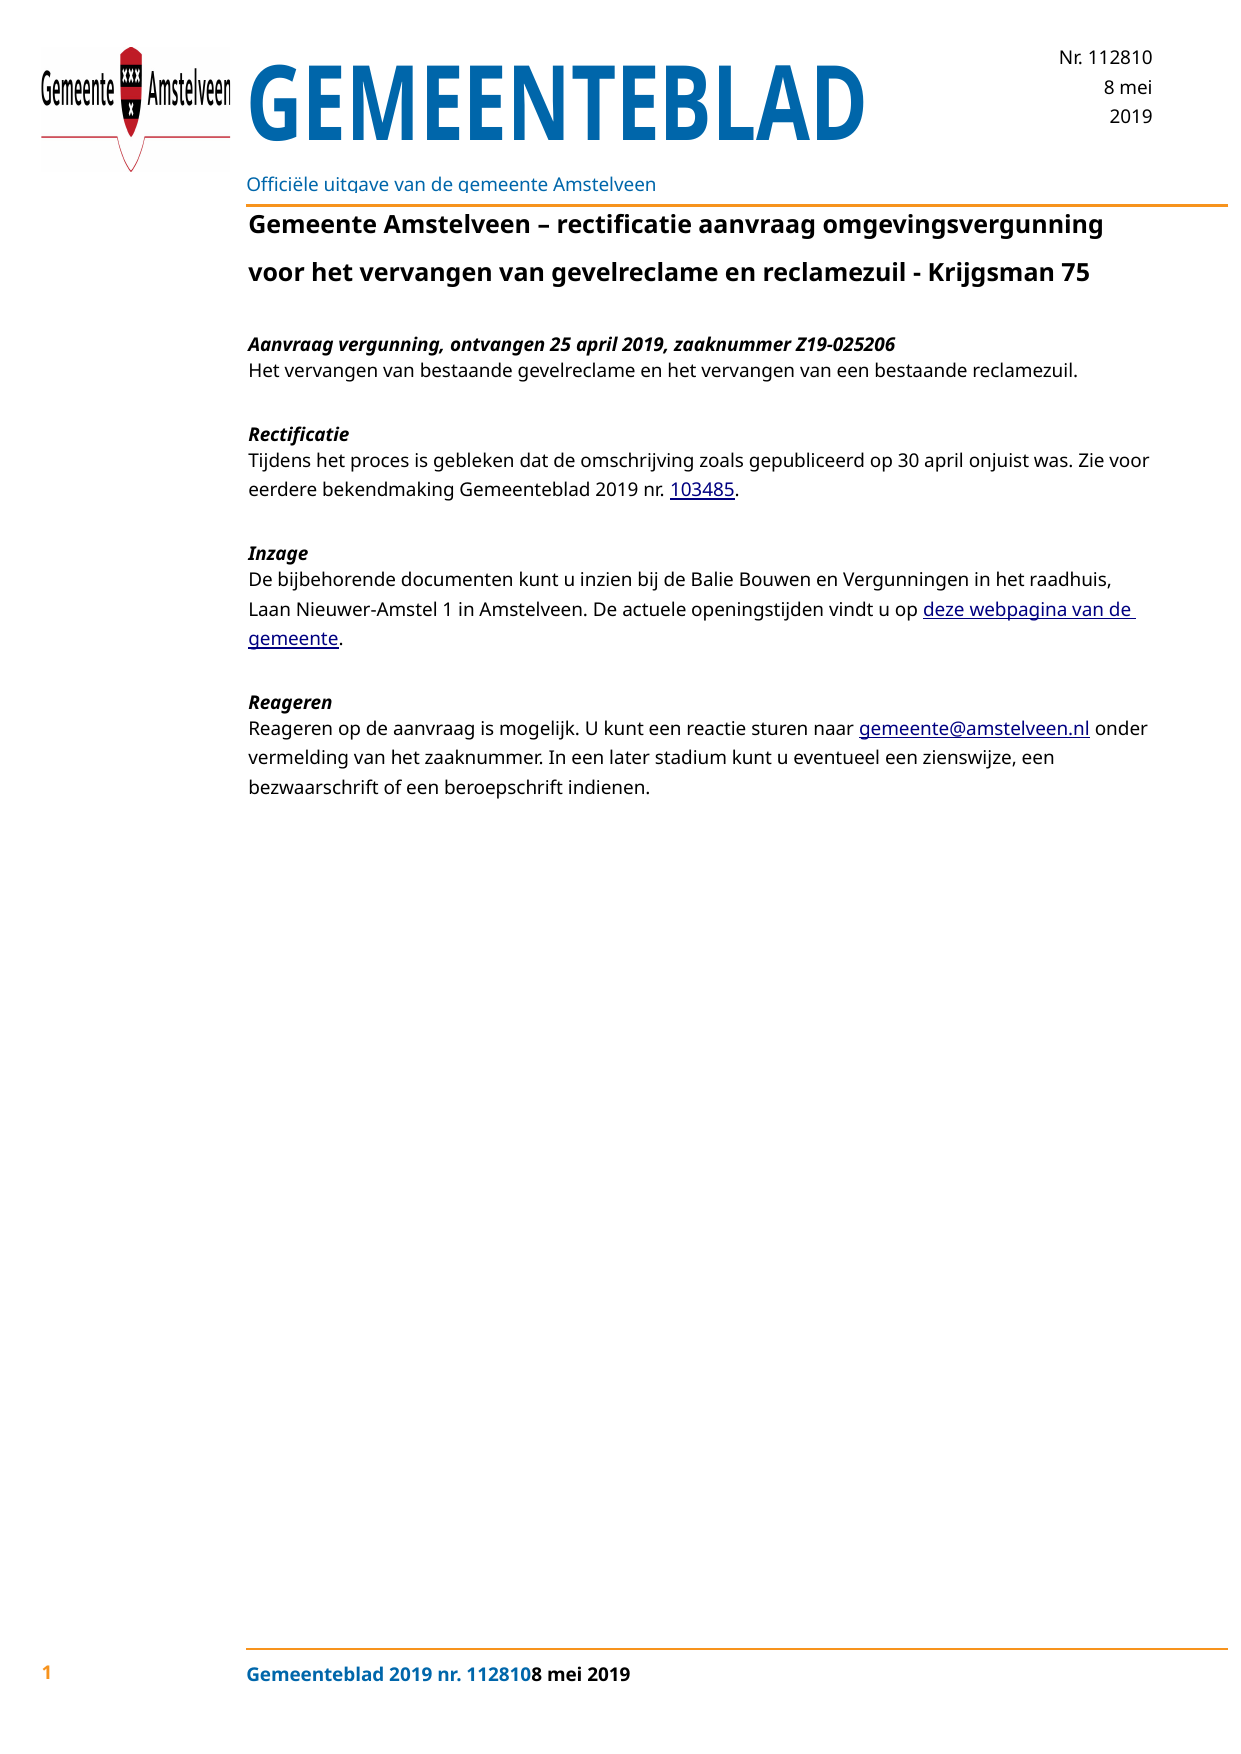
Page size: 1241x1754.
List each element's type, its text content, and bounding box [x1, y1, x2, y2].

picture [41, 47, 231, 172]
text Het vervangen van bestaande gevelreclame en het vervangen van een bestaande reclamezuil. [248, 357, 1152, 383]
text Reageren [248, 689, 1152, 715]
text Rectificatie [248, 421, 1152, 447]
text Aanvraag vergunning, ontvangen 25 april 2019, zaaknummer Z19-025206 [248, 331, 1152, 357]
text De bijbehorende documenten kunt u inzien bij de Balie Bouwen en Vergunningen in het raadhuis, Laan Nieuwer-Amstel 1 in Amstelveen. De actuele openingstijden vindt u op deze webpagina van de gemeente. [248, 566, 1152, 651]
text Inzage [248, 540, 1152, 566]
text Reageren op de aanvraag is mogelijk. U kunt een reactie sturen naar gemeente@amstelveen.nl onder vermelding van het zaaknummer. In een later stadium kunt u eventueel een zienswijze, een bezwaarschrift of een beroepschrift indienen. [248, 715, 1152, 800]
text Tijdens het proces is gebleken dat de omschrijving zoals gepubliceerd op 30 april onjuist was. Zie voor eerdere bekendmaking Gemeenteblad 2019 nr. 103485. [248, 447, 1152, 502]
text Gemeente Amstelveen – rectificatie aanvraag omgevingsvergunning voor het vervangen van gevelreclame en reclamezuil - Krijgsman 75 [248, 207, 1152, 288]
